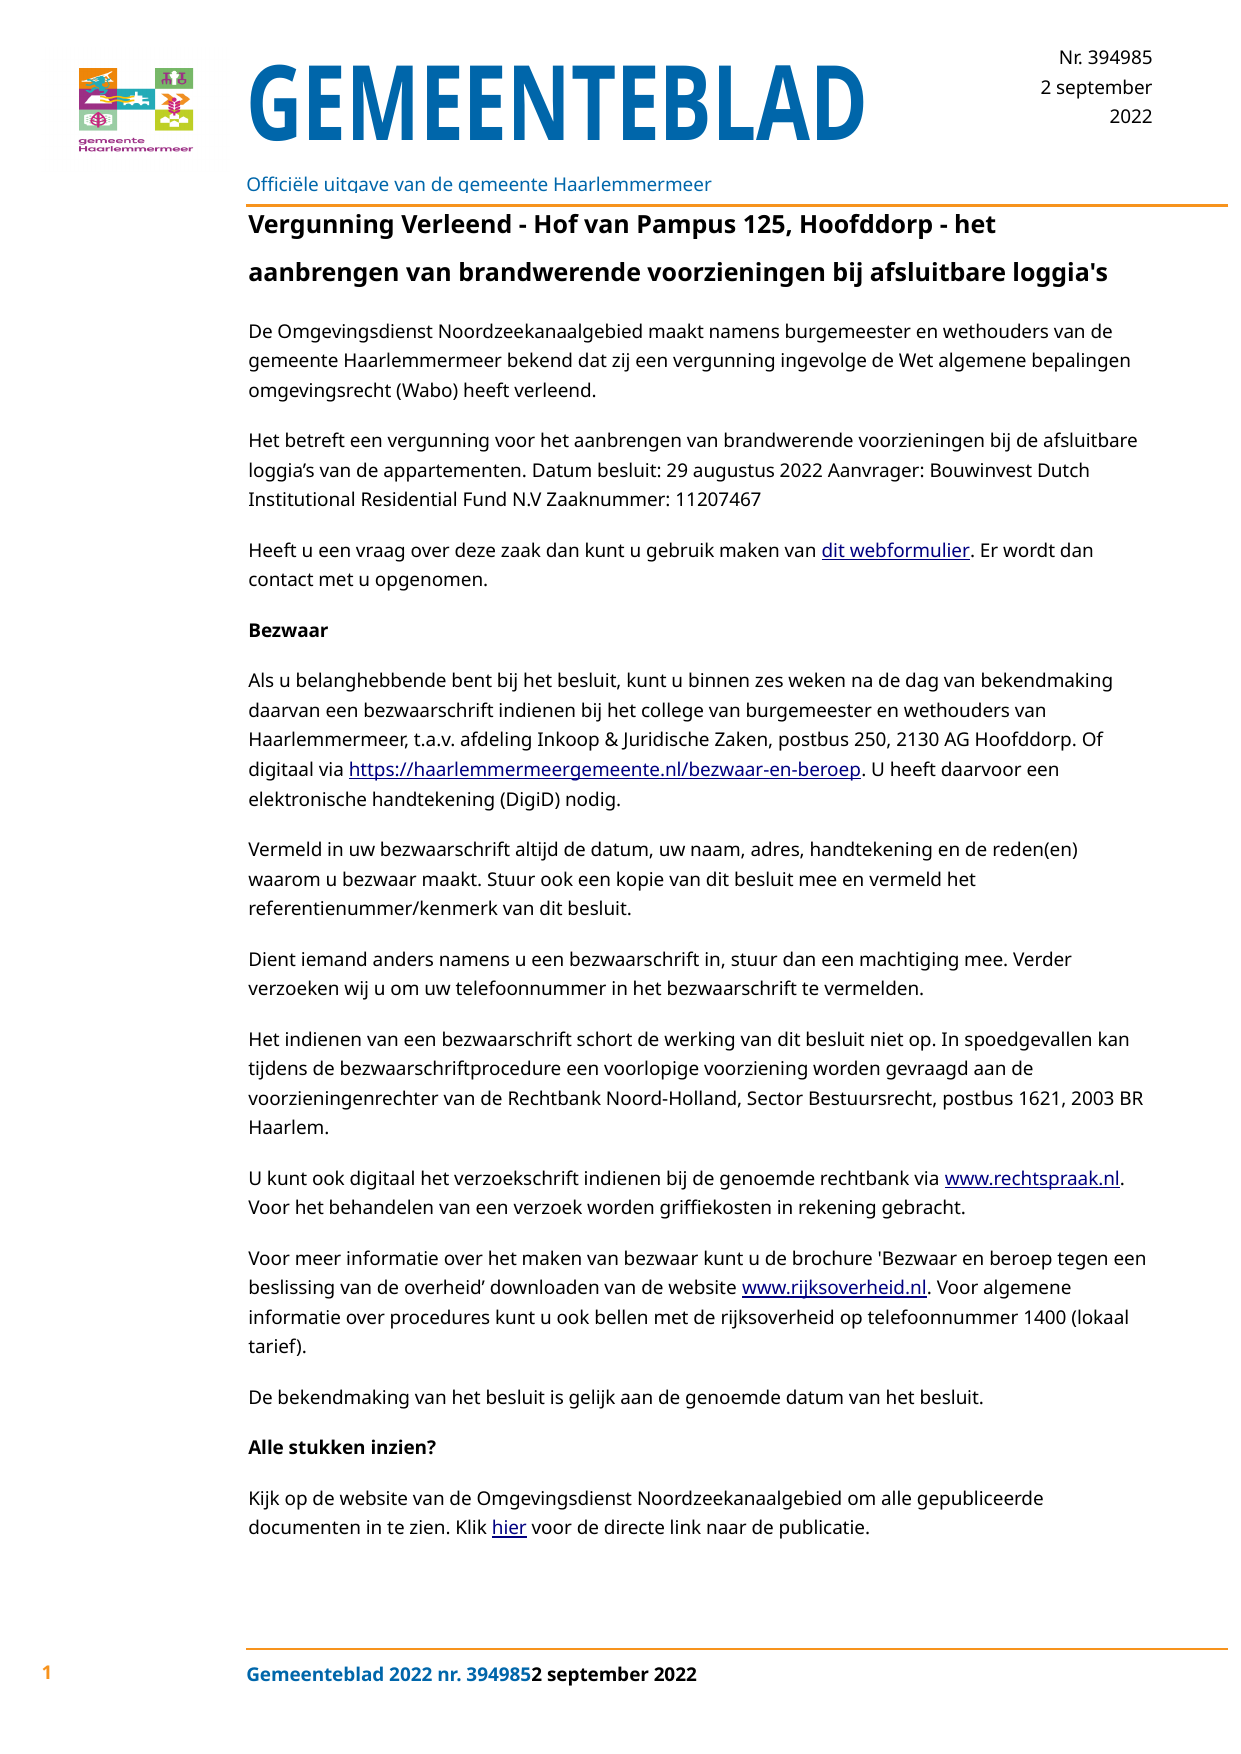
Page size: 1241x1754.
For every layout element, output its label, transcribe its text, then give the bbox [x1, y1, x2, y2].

picture [41, 47, 231, 172]
text De Omgevingsdienst Noordzeekanaalgebied maakt namens burgemeester en wethouders van de gemeente Haarlemmermeer bekend dat zij een vergunning ingevolge de Wet algemene bepalingen omgevingsrecht (Wabo) heeft verleend. [248, 318, 1152, 403]
text Bezwaar [248, 617, 1152, 643]
text Als u belanghebbende bent bij het besluit, kunt u binnen zes weken na de dag van bekendmaking daarvan een bezwaarschrift indienen bij het college van burgemeester en wethouders van Haarlemmermeer, t.a.v. afdeling Inkoop & Juridische Zaken, postbus 250, 2130 AG Hoofddorp. Of digitaal via https://haarlemmermeergemeente.nl/bezwaar-en-beroep. U heeft daarvoor een elektronische handtekening (DigiD) nodig. [248, 667, 1152, 812]
text De bekendmaking van het besluit is gelijk aan de genoemde datum van het besluit. [248, 1384, 1152, 1410]
text Heeft u een vraag over deze zaak dan kunt u gebruik maken van dit webformulier. Er wordt dan contact met u opgenomen. [248, 537, 1152, 592]
text Vermeld in uw bezwaarschrift altijd de datum, uw naam, adres, handtekening en de reden(en) waarom u bezwaar maakt. Stuur ook een kopie van dit besluit mee en vermeld het referentienummer/kenmerk van dit besluit. [248, 836, 1152, 921]
text Het indienen van een bezwaarschrift schort de werking van dit besluit niet op. In spoedgevallen kan tijdens de bezwaarschriftprocedure een voorlopige voorziening worden gevraagd aan de voorzieningenrechter van de Rechtbank Noord-Holland, Sector Bestuursrecht, postbus 1621, 2003 BR Haarlem. [248, 1026, 1152, 1140]
text Kijk op de website van de Omgevingsdienst Noordzeekanaalgebied om alle gepubliceerde documenten in te zien. Klik hier voor de directe link naar de publicatie. [248, 1485, 1152, 1540]
text Dient iemand anders namens u een bezwaarschrift in, stuur dan een machtiging mee. Verder verzoeken wij u om uw telefoonnummer in het bezwaarschrift te vermelden. [248, 946, 1152, 1001]
text Het betreft een vergunning voor het aanbrengen van brandwerende voorzieningen bij de afsluitbare loggia’s van de appartementen. Datum besluit: 29 augustus 2022 Aanvrager: Bouwinvest Dutch Institutional Residential Fund N.V Zaaknummer: 11207467 [248, 427, 1152, 512]
text Alle stukken inzien? [248, 1434, 1152, 1460]
text U kunt ook digitaal het verzoekschrift indienen bij de genoemde rechtbank via www.rechtspraak.nl. Voor het behandelen van een verzoek worden griffiekosten in rekening gebracht. [248, 1165, 1152, 1220]
text Vergunning Verleend - Hof van Pampus 125, Hoofddorp - het aanbrengen van brandwerende voorzieningen bij afsluitbare loggia's [248, 207, 1152, 288]
text Voor meer informatie over het maken van bezwaar kunt u de brochure 'Bezwaar en beroep tegen een beslissing van de overheid’ downloaden van de website www.rijksoverheid.nl. Voor algemene informatie over procedures kunt u ook bellen met de rijksoverheid op telefoonnummer 1400 (lokaal tarief). [248, 1245, 1152, 1359]
